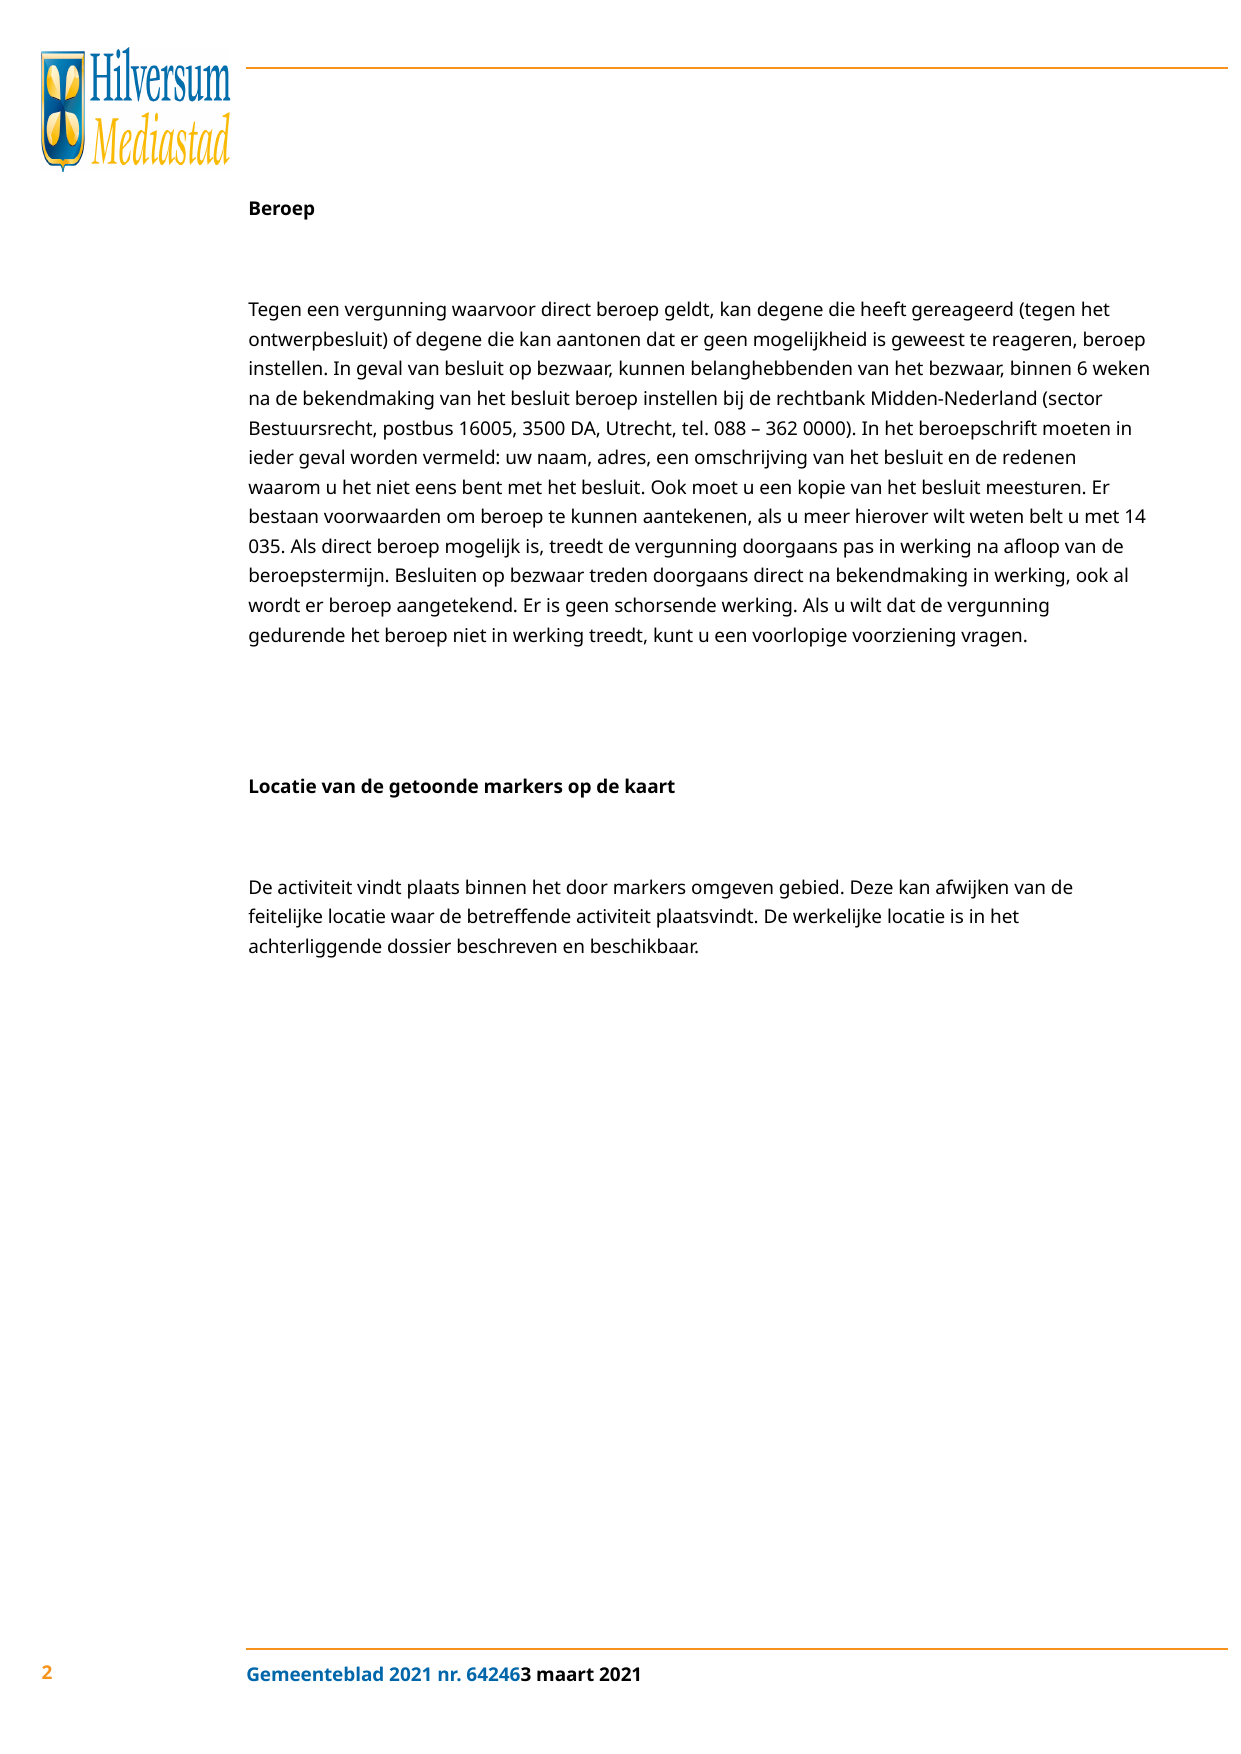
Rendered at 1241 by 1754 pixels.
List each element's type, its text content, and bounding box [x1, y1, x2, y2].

text De activiteit vindt plaats binnen het door markers omgeven gebied. Deze kan afwijken van de feitelijke locatie waar de betreffende activiteit plaatsvindt. De werkelijke locatie is in het achterliggende dossier beschreven en beschikbaar. [248, 874, 1152, 959]
picture [41, 47, 231, 172]
text Locatie van de getoonde markers op de kaart [248, 773, 1152, 799]
text Beroep [248, 196, 1152, 221]
text Tegen een vergunning waarvoor direct beroep geldt, kan degene die heeft gereageerd (tegen het ontwerpbesluit) of degene die kan aantonen dat er geen mogelijkheid is geweest te reageren, beroep instellen. In geval van besluit op bezwaar, kunnen belanghebbenden van het bezwaar, binnen 6 weken na de bekendmaking van het besluit beroep instellen bij de rechtbank Midden-Nederland (sector Bestuursrecht, postbus 16005, 3500 DA, Utrecht, tel. 088 – 362 0000). In het beroepschrift moeten in ieder geval worden vermeld: uw naam, adres, een omschrijving van het besluit en de redenen waarom u het niet eens bent met het besluit. Ook moet u een kopie van het besluit meesturen. Er bestaan voorwaarden om beroep te kunnen aantekenen, als u meer hierover wilt weten belt u met 14 035. Als direct beroep mogelijk is, treedt de vergunning doorgaans pas in werking na afloop van de beroepstermijn. Besluiten op bezwaar treden doorgaans direct na bekendmaking in werking, ook al wordt er beroep aangetekend. Er is geen schorsende werking. Als u wilt dat de vergunning gedurende het beroep niet in werking treedt, kunt u een voorlopige voorziening vragen. [248, 296, 1152, 648]
